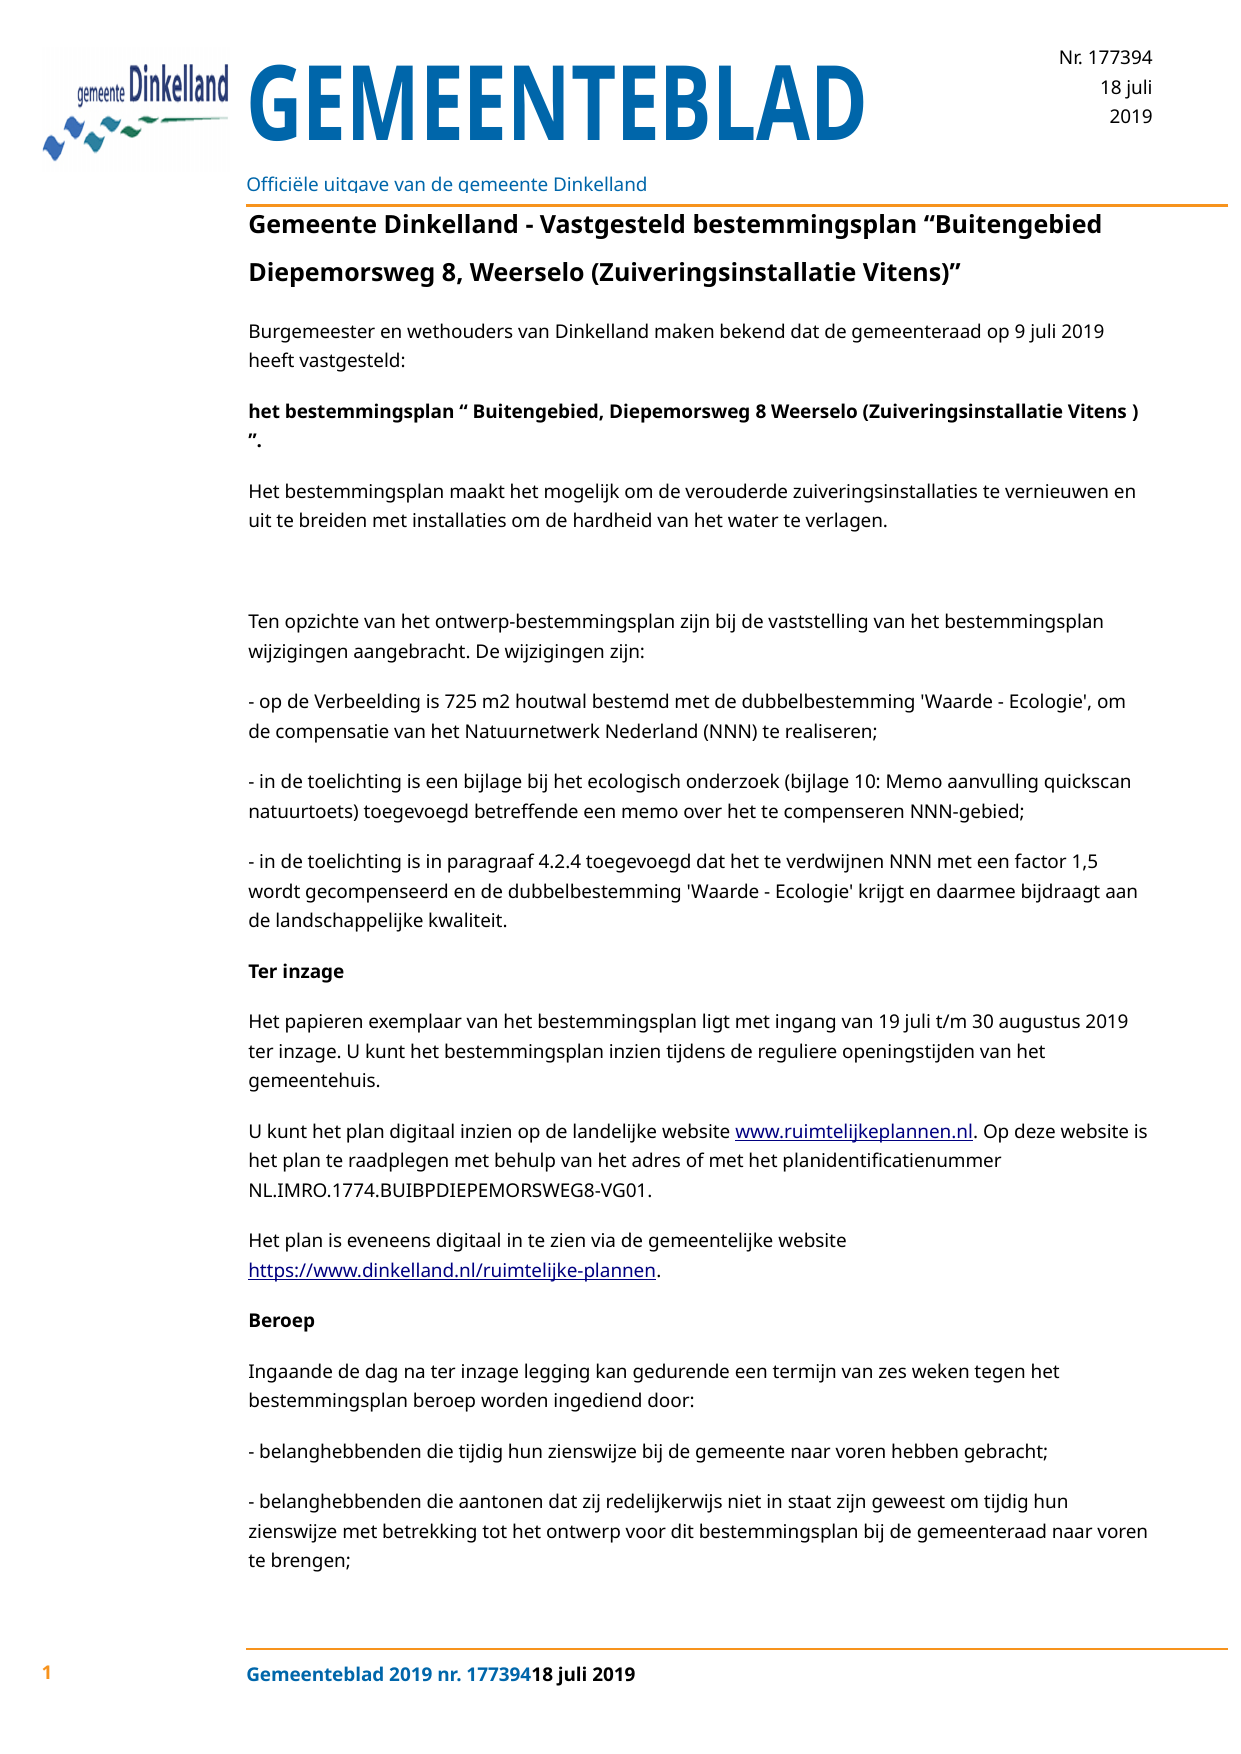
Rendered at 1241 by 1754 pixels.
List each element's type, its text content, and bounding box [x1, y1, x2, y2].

text Burgemeester en wethouders van Dinkelland maken bekend dat de gemeenteraad op 9 juli 2019 heeft vastgesteld: [248, 318, 1152, 373]
text het bestemmingsplan “ Buitengebied, Diepemorsweg 8 Weerselo (Zuiveringsinstallatie Vitens ) ”. [248, 398, 1152, 453]
text - in de toelichting is in paragraaf 4.2.4 toegevoegd dat het te verdwijnen NNN met een factor 1,5 wordt gecompenseerd en de dubbelbestemming 'Waarde - Ecologie' krijgt en daarmee bijdraagt aan de landschappelijke kwaliteit. [248, 848, 1152, 933]
text Beroep [248, 1307, 1152, 1333]
text - belanghebbenden die aantonen dat zij redelijkerwijs niet in staat zijn geweest om tijdig hun zienswijze met betrekking tot het ontwerp voor dit bestemmingsplan bij de gemeenteraad naar voren te brengen; [248, 1488, 1152, 1573]
text - belanghebbenden die tijdig hun zienswijze bij de gemeente naar voren hebben gebracht; [248, 1438, 1152, 1464]
picture [41, 47, 231, 172]
text - in de toelichting is een bijlage bij het ecologisch onderzoek (bijlage 10: Memo aanvulling quickscan natuurtoets) toegevoegd betreffende een memo over het te compenseren NNN-gebied; [248, 768, 1152, 824]
text - op de Verbeelding is 725 m2 houtwal bestemd met de dubbelbestemming 'Waarde - Ecologie', om de compensatie van het Natuurnetwerk Nederland (NNN) te realiseren; [248, 688, 1152, 744]
text Ingaande de dag na ter inzage legging kan gedurende een termijn van zes weken tegen het bestemmingsplan beroep worden ingediend door: [248, 1358, 1152, 1413]
text Het bestemmingsplan maakt het mogelijk om de verouderde zuiveringsinstallaties te vernieuwen en uit te breiden met installaties om de hardheid van het water te verlagen. [248, 478, 1152, 533]
text U kunt het plan digitaal inzien op de landelijke website www.ruimtelijkeplannen.nl. Op deze website is het plan te raadplegen met behulp van het adres of met het planidentificatienummer NL.IMRO.1774.BUIBPDIEPEMORSWEG8-VG01. [248, 1118, 1152, 1203]
text Het plan is eveneens digitaal in te zien via de gemeentelijke website https://www.dinkelland.nl/ruimtelijke-plannen. [248, 1227, 1152, 1283]
text Gemeente Dinkelland - Vastgesteld bestemmingsplan “Buitengebied Diepemorsweg 8, Weerselo (Zuiveringsinstallatie Vitens)” [248, 207, 1152, 288]
text Ten opzichte van het ontwerp-bestemmingsplan zijn bij de vaststelling van het bestemmingsplan wijzigingen aangebracht. De wijzigingen zijn: [248, 608, 1152, 664]
text Het papieren exemplaar van het bestemmingsplan ligt met ingang van 19 juli t/m 30 augustus 2019 ter inzage. U kunt het bestemmingsplan inzien tijdens de reguliere openingstijden van het gemeentehuis. [248, 1008, 1152, 1093]
text Ter inzage [248, 958, 1152, 984]
